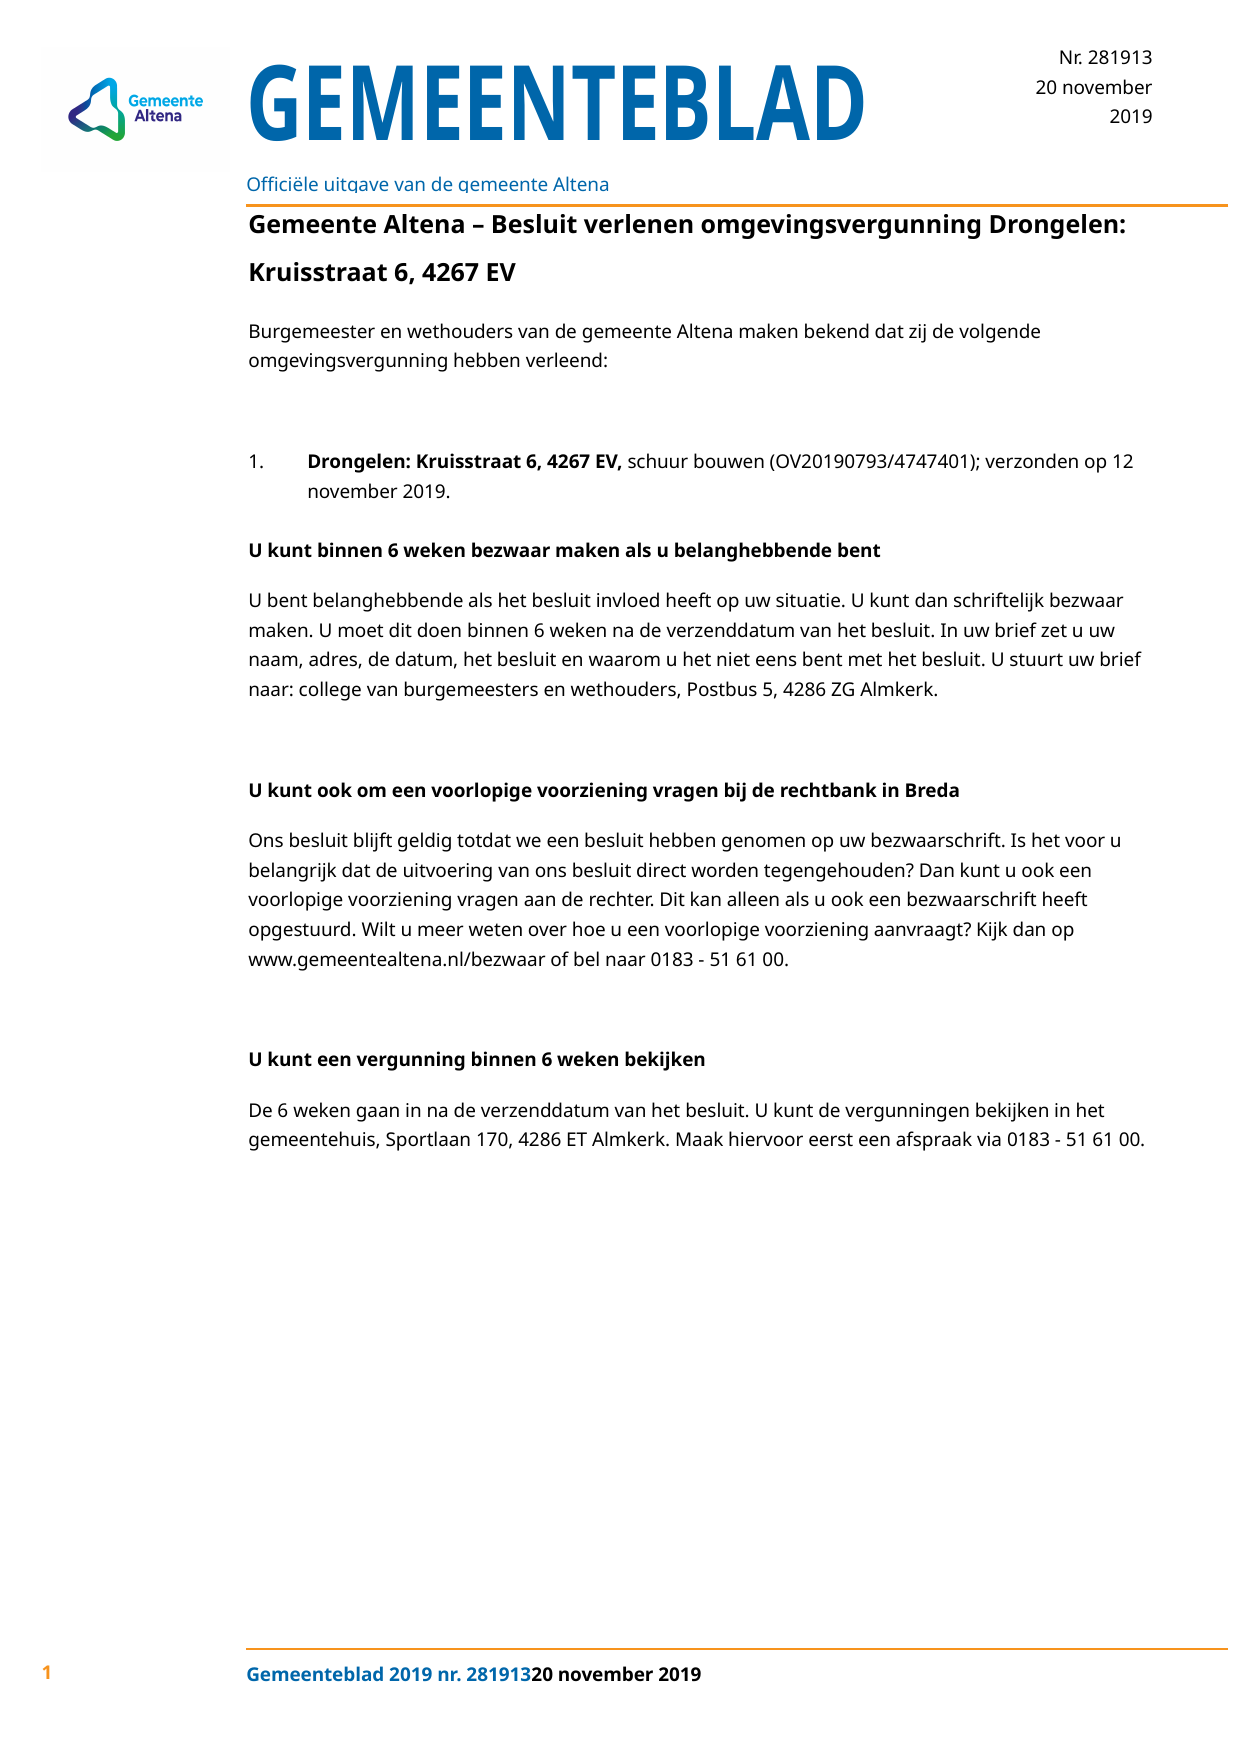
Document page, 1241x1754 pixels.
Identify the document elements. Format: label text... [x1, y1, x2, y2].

text Gemeente Altena – Besluit verlenen omgevingsvergunning Drongelen: Kruisstraat 6, 4267 EV [248, 207, 1152, 288]
text U kunt ook om een voorlopige voorziening vragen bij de rechtbank in Breda [248, 777, 1152, 803]
text U bent belanghebbende als het besluit invloed heeft op uw situatie. U kunt dan schriftelijk bezwaar maken. U moet dit doen binnen 6 weken na de verzenddatum van het besluit. In uw brief zet u uw naam, adres, de datum, het besluit en waarom u het niet eens bent met het besluit. U stuurt uw brief naar: college van burgemeesters en wethouders, Postbus 5, 4286 ZG Almkerk. [248, 587, 1152, 702]
text U kunt een vergunning binnen 6 weken bekijken [248, 1047, 1152, 1072]
text De 6 weken gaan in na de verzenddatum van het besluit. U kunt de vergunningen bekijken in het gemeentehuis, Sportlaan 170, 4286 ET Almkerk. Maak hiervoor eerst een afspraak via 0183 - 51 61 00. [248, 1097, 1152, 1152]
picture [41, 47, 231, 172]
list Drongelen: Kruisstraat 6, 4267 EV, schuur bouwen (OV20190793/4747401); verzonden op 12 november 2019. [248, 448, 1152, 504]
text U kunt binnen 6 weken bezwaar maken als u belanghebbende bent [248, 537, 1152, 563]
text Burgemeester en wethouders van de gemeente Altena maken bekend dat zij de volgende omgevingsvergunning hebben verleend: [248, 318, 1152, 373]
text Ons besluit blijft geldig totdat we een besluit hebben genomen op uw bezwaarschrift. Is het voor u belangrijk dat de uitvoering van ons besluit direct worden tegengehouden? Dan kunt u ook een voorlopige voorziening vragen aan de rechter. Dit kan alleen als u ook een bezwaarschrift heeft opgestuurd. Wilt u meer weten over hoe u een voorlopige voorziening aanvraagt? Kijk dan op www.gemeentealtena.nl/bezwaar of bel naar 0183 - 51 61 00. [248, 827, 1152, 972]
